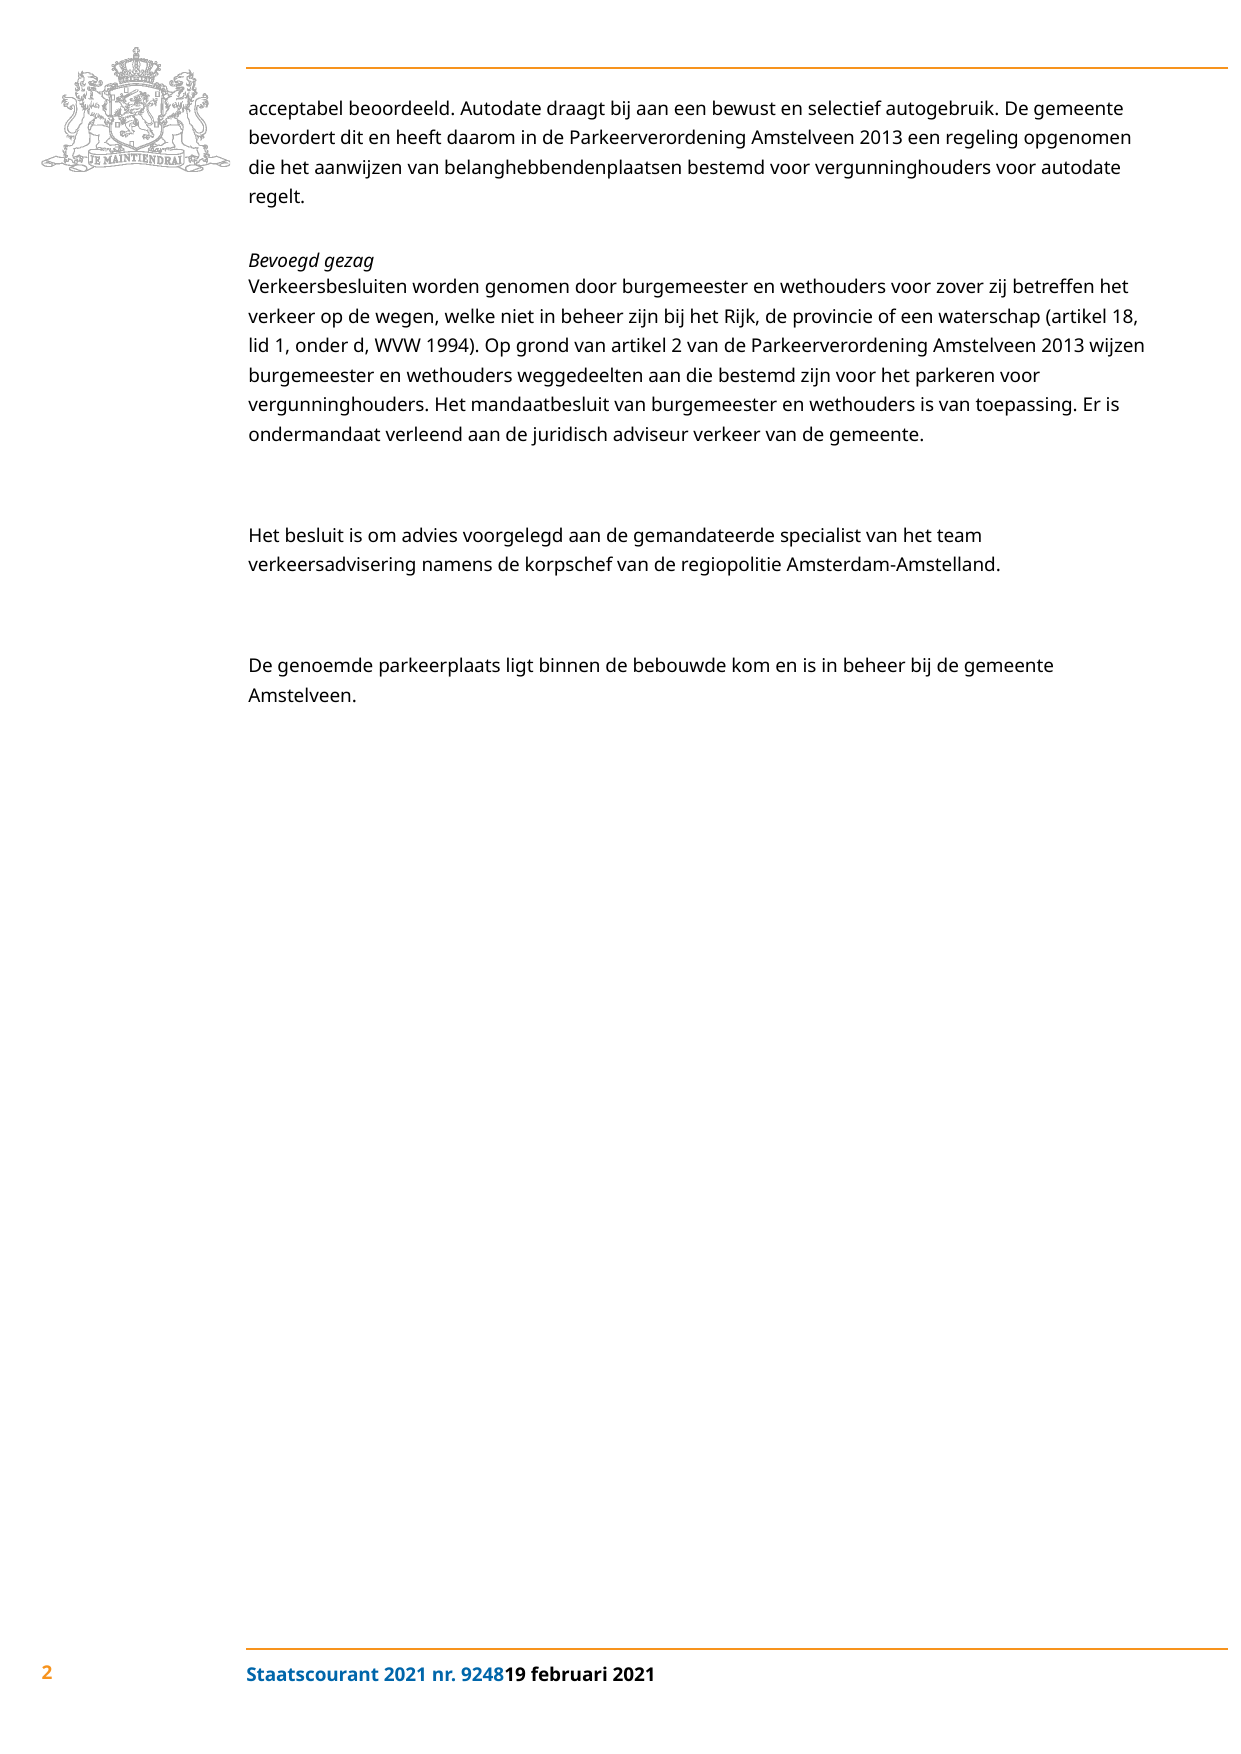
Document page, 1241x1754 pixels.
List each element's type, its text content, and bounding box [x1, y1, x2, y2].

text Het besluit is om advies voorgelegd aan de gemandateerde specialist van het team verkeersadvisering namens de korpschef van de regiopolitie Amsterdam-Amstelland. [248, 522, 1152, 577]
text Verkeersbesluiten worden genomen door burgemeester en wethouders voor zover zij betreffen het verkeer op de wegen, welke niet in beheer zijn bij het Rijk, de provincie of een waterschap (artikel 18, lid 1, onder d, WVW 1994). Op grond van artikel 2 van de Parkeerverordening Amstelveen 2013 wijzen burgemeester en wethouders weggedeelten aan die bestemd zijn voor het parkeren voor vergunninghouders. Het mandaatbesluit van burgemeester en wethouders is van toepassing. Er is ondermandaat verleend aan de juridisch adviseur verkeer van de gemeente. [248, 273, 1152, 447]
picture [41, 47, 231, 172]
text acceptabel beoordeeld. Autodate draagt bij aan een bewust en selectief autogebruik. De gemeente bevordert dit en heeft daarom in de Parkeerverordening Amstelveen 2013 een regeling opgenomen die het aanwijzen van belanghebbendenplaatsen bestemd voor vergunninghouders voor autodate regelt. [248, 95, 1152, 209]
text Bevoegd gezag [248, 247, 1152, 273]
text De genoemde parkeerplaats ligt binnen de bebouwde kom en is in beheer bij de gemeente Amstelveen. [248, 652, 1152, 708]
